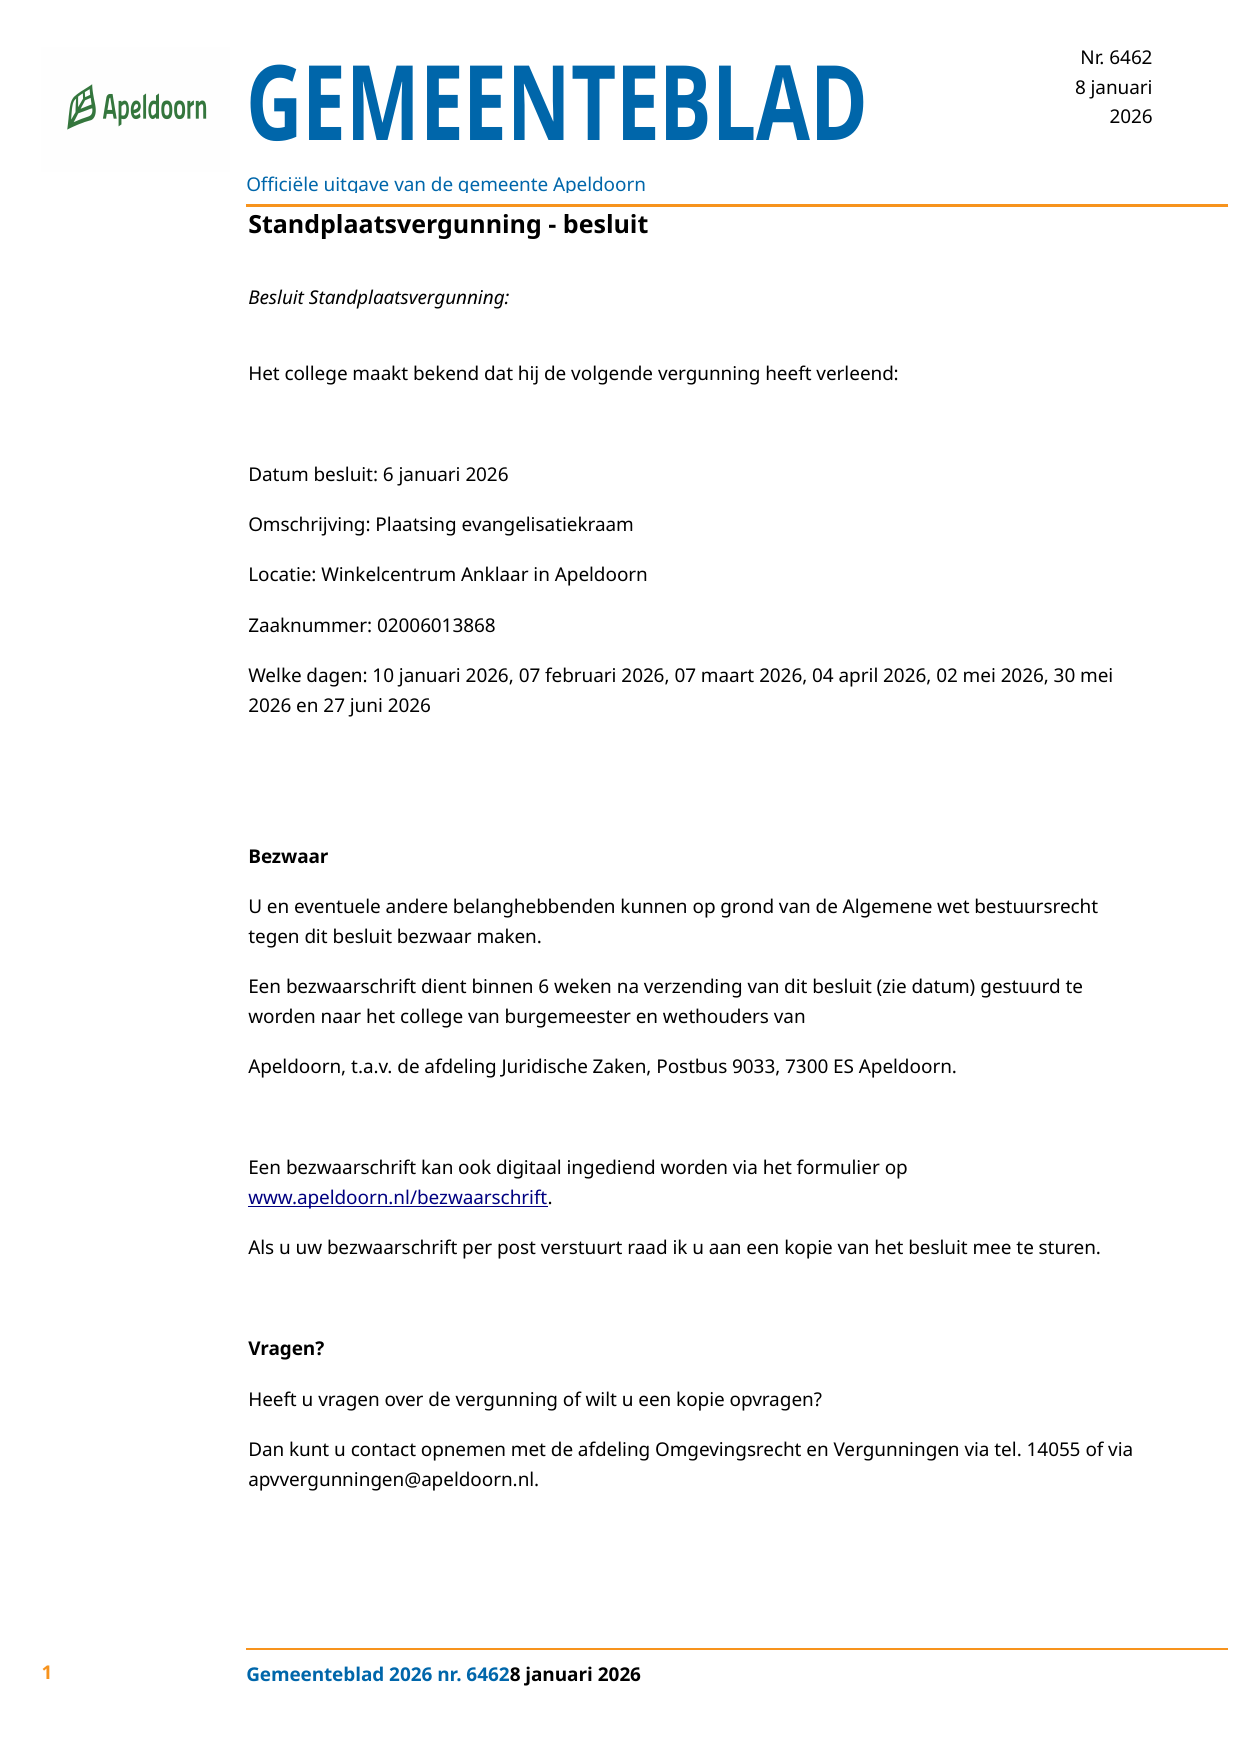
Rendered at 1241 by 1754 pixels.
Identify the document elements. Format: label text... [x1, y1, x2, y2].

text Locatie: Winkelcentrum Anklaar in Apeldoorn [248, 562, 1152, 587]
text Apeldoorn, t.a.v. de afdeling Juridische Zaken, Postbus 9033, 7300 ES Apeldoorn. [248, 1054, 1152, 1079]
text Bezwaar [248, 843, 1152, 869]
text Heeft u vragen over de vergunning of wilt u een kopie opvragen? [248, 1386, 1152, 1412]
text Zaaknummer: 02006013868 [248, 612, 1152, 638]
text Standplaatsvergunning - besluit [248, 207, 1152, 241]
text U en eventuele andere belanghebbenden kunnen op grond van de Algemene wet bestuursrecht tegen dit besluit bezwaar maken. [248, 894, 1152, 949]
text Als u uw bezwaarschrift per post verstuurt raad ik u aan een kopie van het besluit mee te sturen. [248, 1234, 1152, 1260]
text Een bezwaarschrift dient binnen 6 weken na verzending van dit besluit (zie datum) gestuurd te worden naar het college van burgemeester en wethouders van [248, 974, 1152, 1029]
text Besluit Standplaatsvergunning: [248, 284, 1152, 309]
text Een bezwaarschrift kan ook digitaal ingediend worden via het formulier op www.apeldoorn.nl/bezwaarschrift. [248, 1154, 1152, 1210]
text Vragen? [248, 1335, 1152, 1361]
text Omschrijving: Plaatsing evangelisatiekraam [248, 511, 1152, 537]
text Welke dagen: 10 januari 2026, 07 februari 2026, 07 maart 2026, 04 april 2026, 02 mei 2026, 30 mei 2026 en 27 juni 2026 [248, 662, 1152, 718]
picture [41, 47, 231, 172]
text Dan kunt u contact opnemen met de afdeling Omgevingsrecht en Vergunningen via tel. 14055 of via apvvergunningen@apeldoorn.nl. [248, 1436, 1152, 1492]
text Datum besluit: 6 januari 2026 [248, 461, 1152, 487]
text Het college maakt bekend dat hij de volgende vergunning heeft verleend: [248, 360, 1152, 386]
